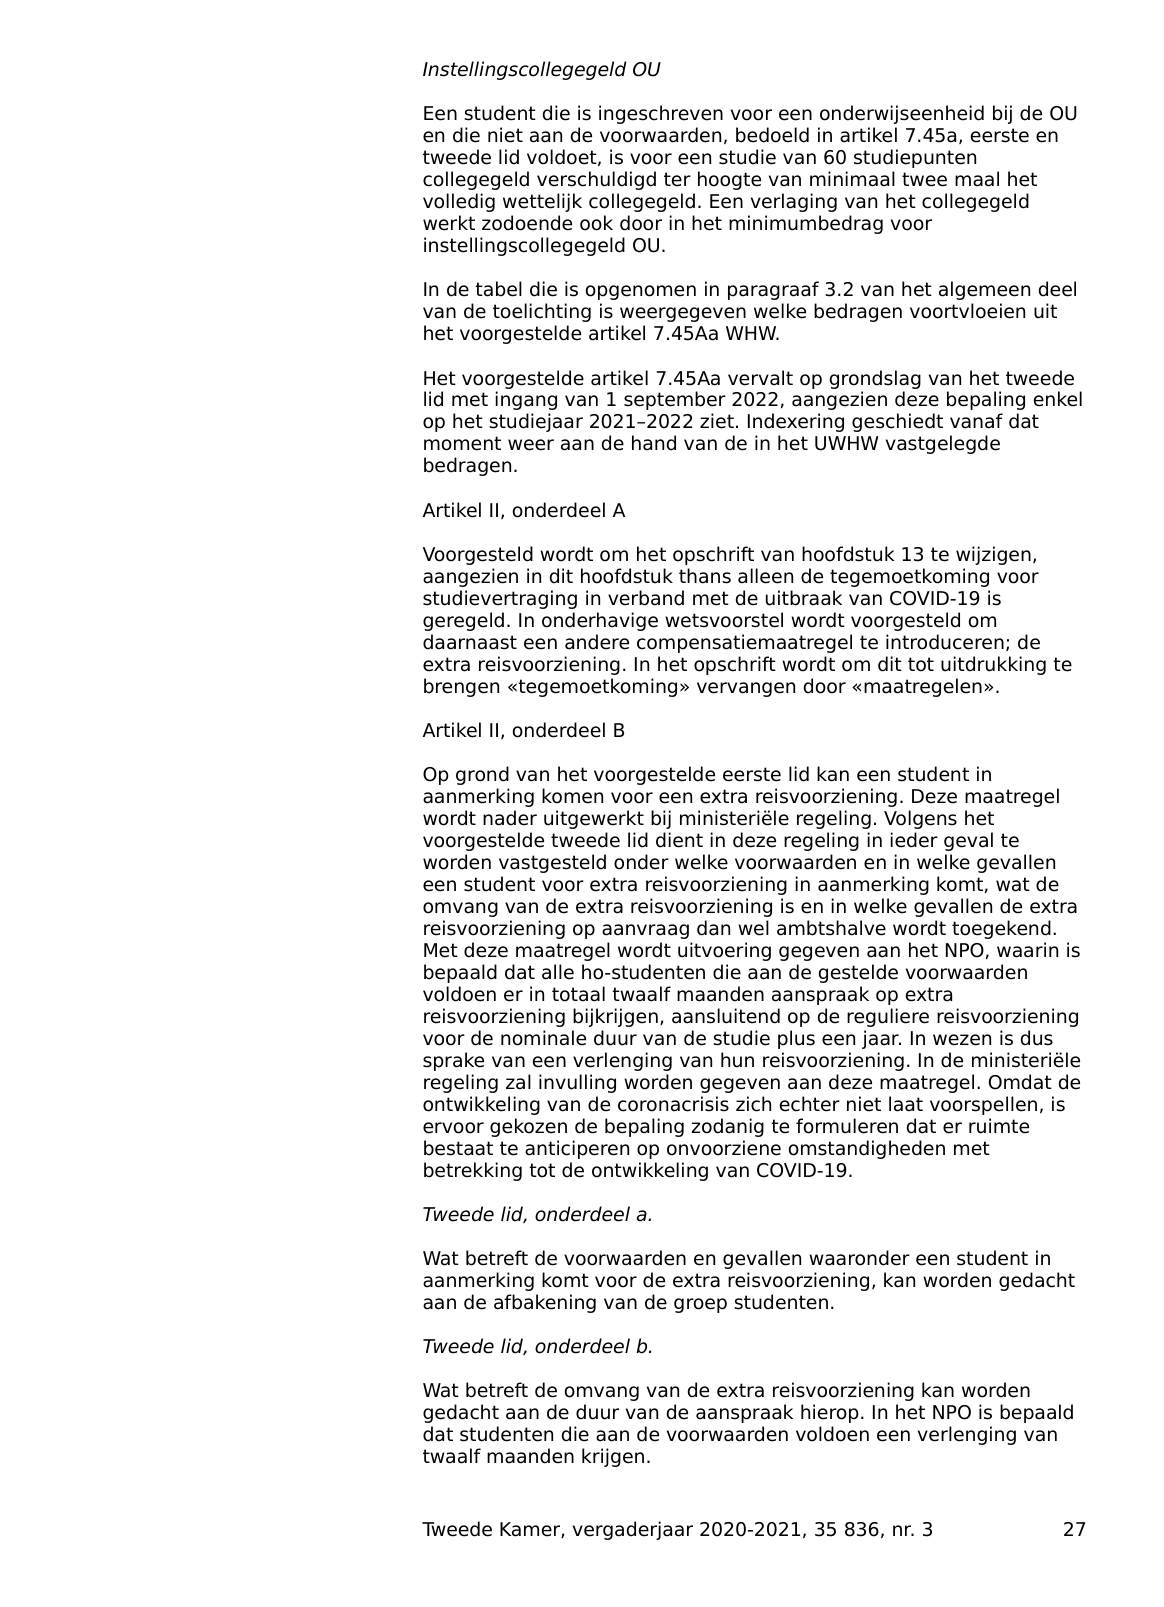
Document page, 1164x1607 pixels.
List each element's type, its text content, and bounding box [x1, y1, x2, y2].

subtitle Tweede lid, onderdeel a. [422, 1204, 1087, 1226]
text In de tabel die is opgenomen in paragraaf 3.2 van het algemeen deel van de toelichting is weergegeven welke bedragen voortvloeien uit het voorgestelde artikel 7.45Aa WHW. [422, 279, 1087, 345]
text Het voorgestelde artikel 7.45Aa vervalt op grondslag van het tweede lid met ingang van 1 september 2022, aangezien deze bepaling enkel op het studiejaar 2021–2022 ziet. Indexering geschiedt vanaf dat moment weer aan de hand van de in het UWHW vastgelegde bedragen. [422, 367, 1087, 477]
subtitle Instellingscollegegeld OU [422, 59, 1087, 81]
text Een student die is ingeschreven voor een onderwijseenheid bij de OU en die niet aan de voorwaarden, bedoeld in artikel 7.45a, eerste en tweede lid voldoet, is voor een studie van 60 studiepunten collegegeld verschuldigd ter hoogte van minimaal twee maal het volledig wettelijk collegegeld. Een verlaging van het collegegeld werkt zodoende ook door in het minimumbedrag voor instellingscollegegeld OU. [422, 103, 1087, 257]
text Voorgesteld wordt om het opschrift van hoofdstuk 13 te wijzigen, aangezien in dit hoofdstuk thans alleen de tegemoetkoming voor studievertraging in verband met de uitbraak van COVID-19 is geregeld. In onderhavige wetsvoorstel wordt voorgesteld om daarnaast een andere compensatiemaatregel te introduceren; de extra reisvoorziening. In het opschrift wordt om dit tot uitdrukking te brengen «tegemoetkoming» vervangen door «maatregelen». [422, 544, 1087, 697]
subtitle Artikel II, onderdeel B [422, 720, 1087, 742]
text Op grond van het voorgestelde eerste lid kan een student in aanmerking komen voor een extra reisvoorziening. Deze maatregel wordt nader uitgewerkt bij ministeriële regeling. Volgens het voorgestelde tweede lid dient in deze regeling in ieder geval te worden vastgesteld onder welke voorwaarden en in welke gevallen een student voor extra reisvoorziening in aanmerking komt, wat de omvang van de extra reisvoorziening is en in welke gevallen de extra reisvoorziening op aanvraag dan wel ambtshalve wordt toegekend. Met deze maatregel wordt uitvoering gegeven aan het NPO, waarin is bepaald dat alle ho-studenten die aan de gestelde voorwaarden voldoen er in totaal twaalf maanden aanspraak op extra reisvoorziening bijkrijgen, aansluitend op de reguliere reisvoorziening voor de nominale duur van de studie plus een jaar. In wezen is dus sprake van een verlenging van hun reisvoorziening. In de ministeriële regeling zal invulling worden gegeven aan deze maatregel. Omdat de ontwikkeling van de coronacrisis zich echter niet laat voorspellen, is ervoor gekozen de bepaling zodanig te formuleren dat er ruimte bestaat te anticiperen op onvoorziene omstandigheden met betrekking tot de ontwikkeling van COVID-19. [422, 764, 1087, 1181]
text Wat betreft de voorwaarden en gevallen waaronder een student in aanmerking komt voor de extra reisvoorziening, kan worden gedacht aan de afbakening van de groep studenten. [422, 1248, 1087, 1314]
subtitle Artikel II, onderdeel A [422, 499, 1087, 521]
text Wat betreft de omvang van de extra reisvoorziening kan worden gedacht aan de duur van de aanspraak hierop. In het NPO is bepaald dat studenten die aan de voorwaarden voldoen een verlenging van twaalf maanden krijgen. [422, 1380, 1087, 1468]
subtitle Tweede lid, onderdeel b. [422, 1336, 1087, 1358]
